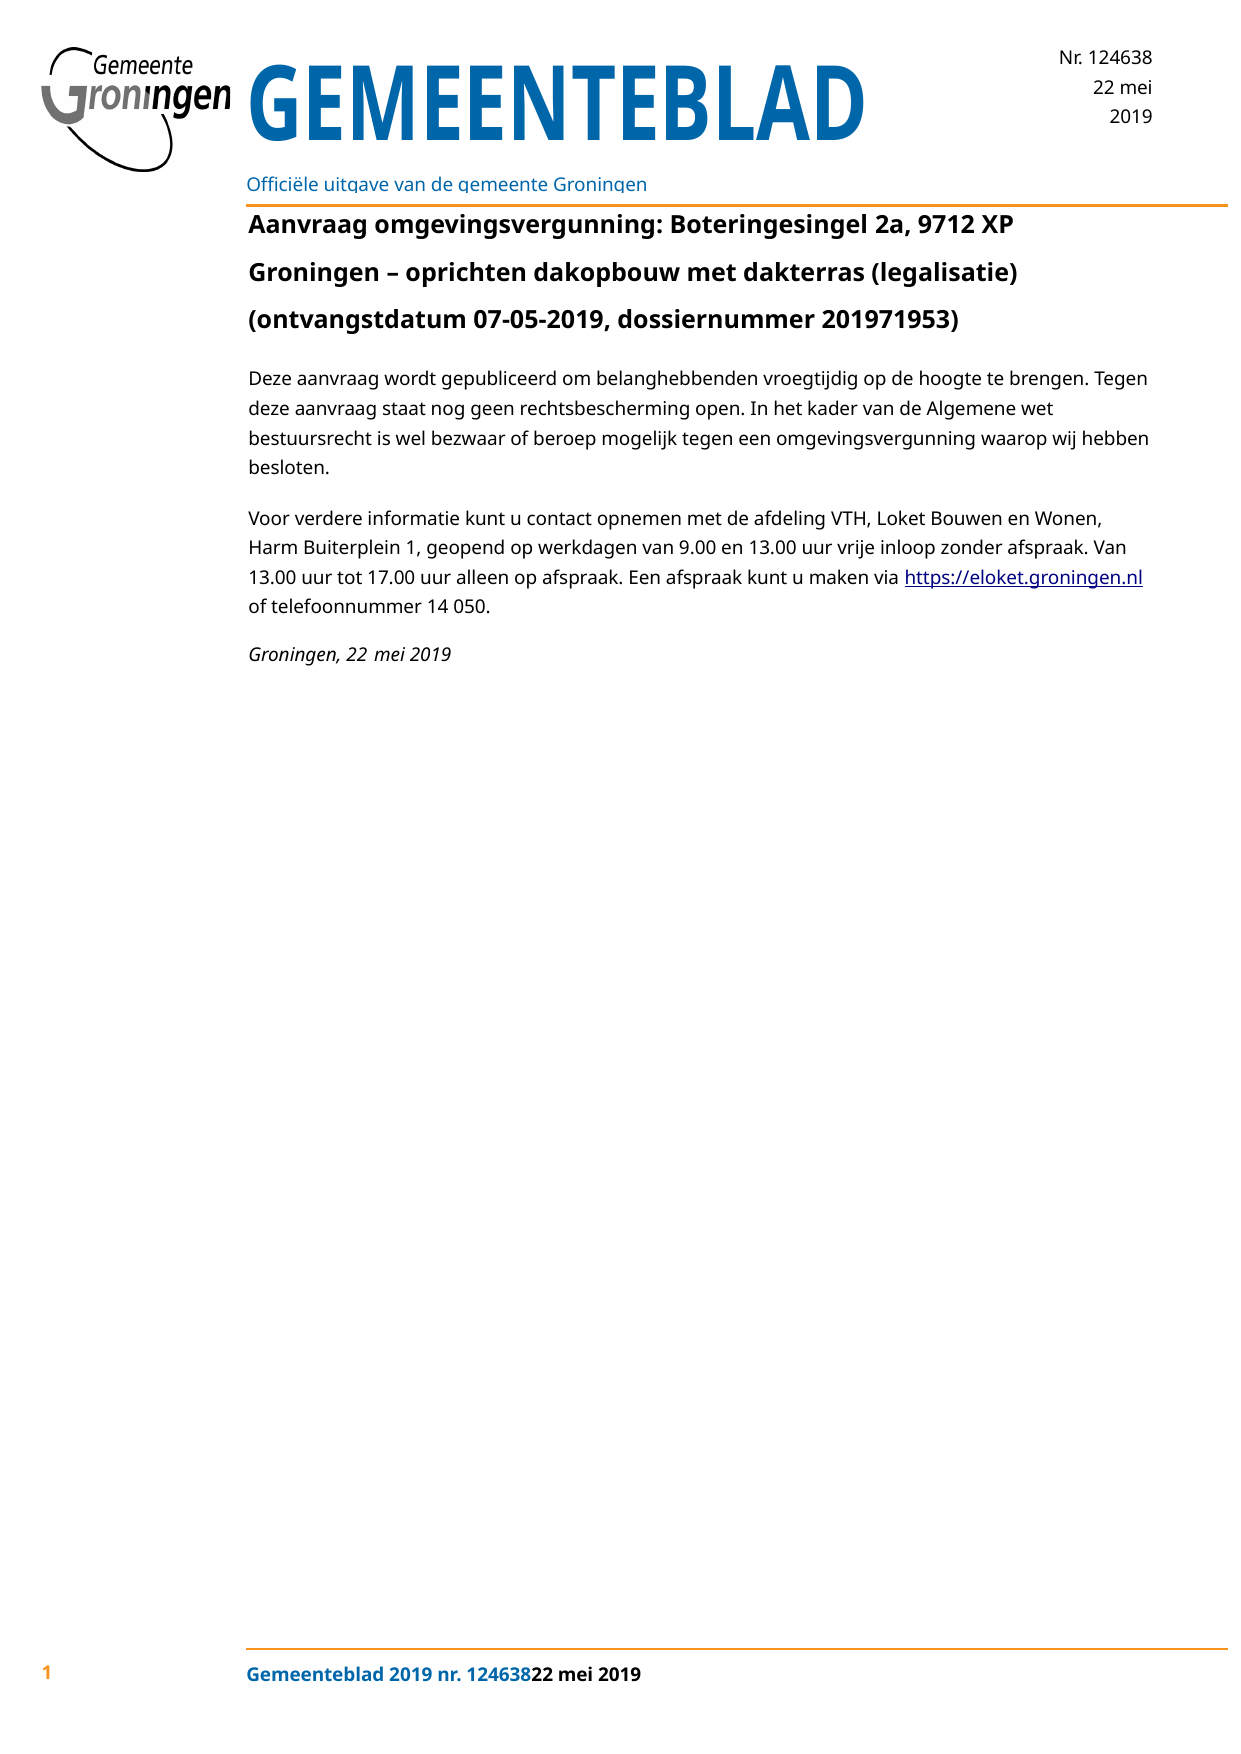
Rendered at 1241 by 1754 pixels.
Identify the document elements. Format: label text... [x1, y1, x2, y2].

picture [41, 47, 231, 172]
text Voor verdere informatie kunt u contact opnemen met de afdeling VTH, Loket Bouwen en Wonen, Harm Buiterplein 1, geopend op werkdagen van 9.00 en 13.00 uur vrije inloop zonder afspraak. Van 13.00 uur tot 17.00 uur alleen op afspraak. Een afspraak kunt u maken via https://eloket.groningen.nl of telefoonnummer 14 050. [248, 505, 1152, 619]
text Groningen, 22 mei 2019 [248, 641, 1152, 667]
text Deze aanvraag wordt gepubliceerd om belanghebbenden vroegtijdig op de hoogte te brengen. Tegen deze aanvraag staat nog geen rechtsbescherming open. In het kader van de Algemene wet bestuursrecht is wel bezwaar of beroep mogelijk tegen een omgevingsvergunning waarop wij hebben besloten. [248, 366, 1152, 480]
text Aanvraag omgevingsvergunning: Boteringesingel 2a, 9712 XP Groningen – oprichten dakopbouw met dakterras (legalisatie) (ontvangstdatum 07-05-2019, dossiernummer 201971953) [248, 207, 1152, 336]
